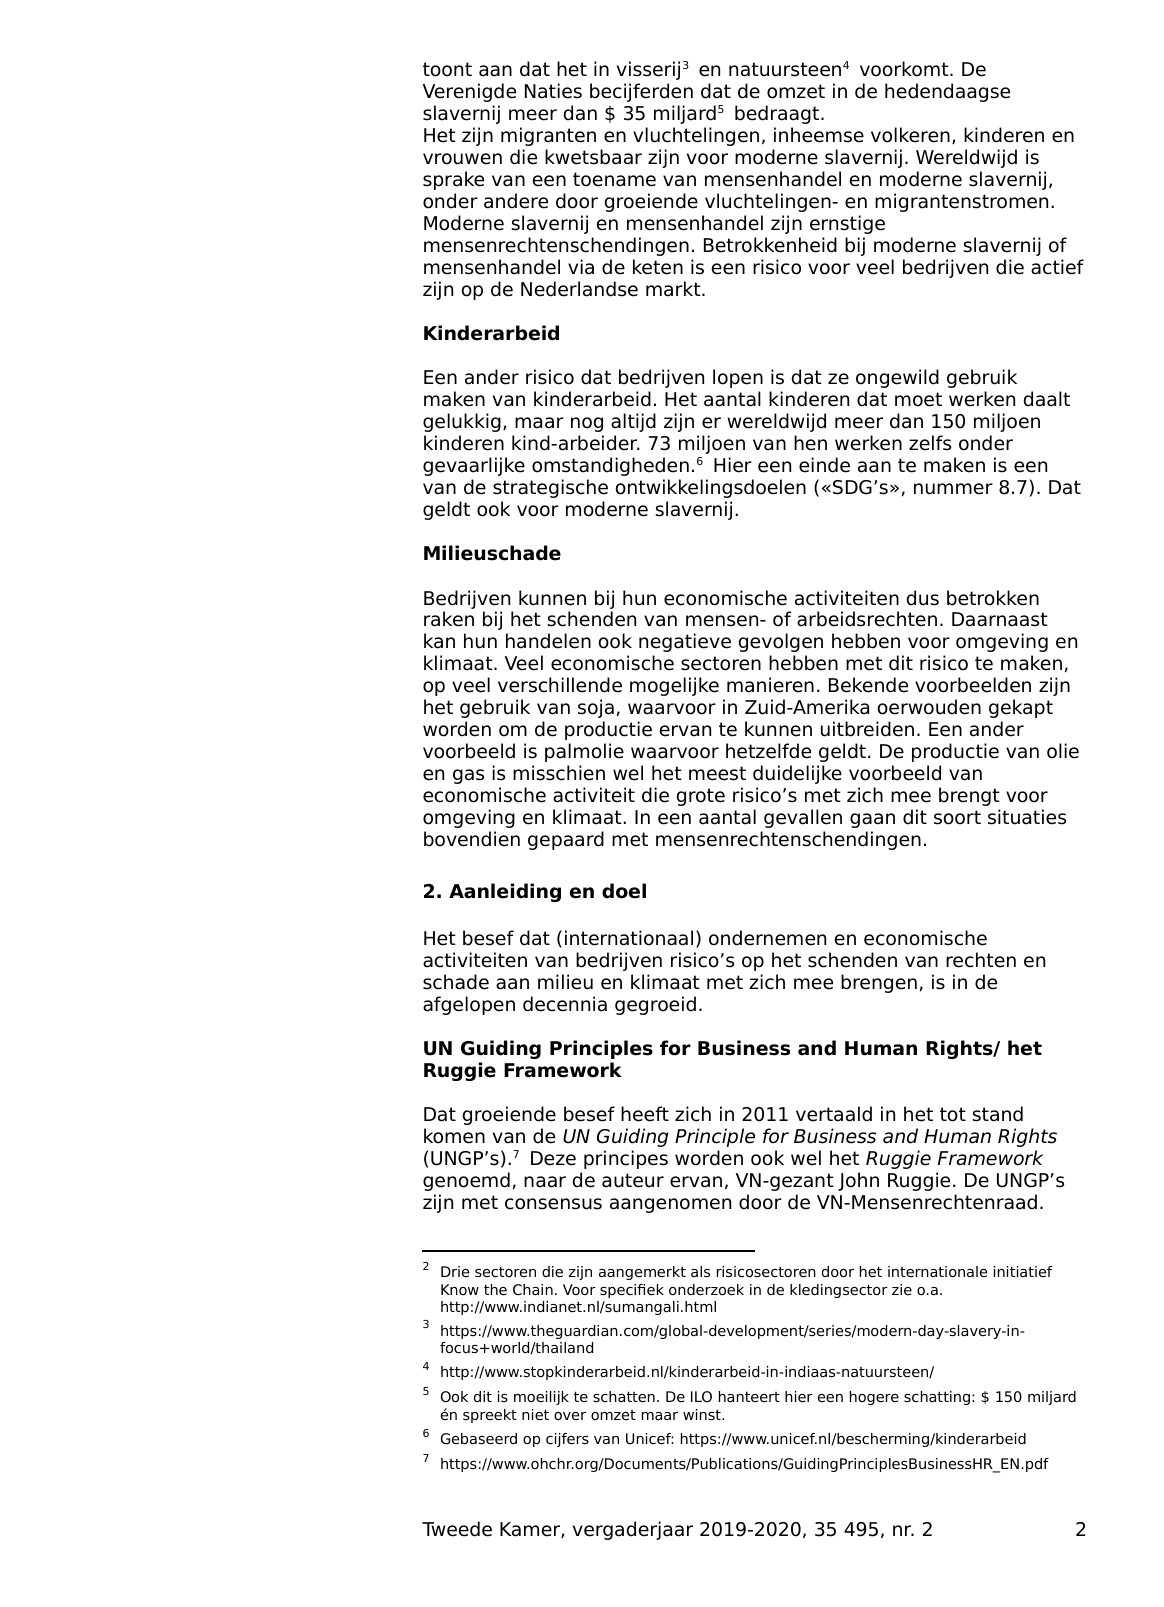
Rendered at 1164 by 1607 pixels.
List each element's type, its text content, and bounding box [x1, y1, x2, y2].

text Het besef dat (internationaal) ondernemen en economische activiteiten van bedrijven risico’s op het schenden van rechten en schade aan milieu en klimaat met zich mee brengen, is in de afgelopen decennia gegroeid. [422, 928, 1087, 1016]
text Dat groeiende besef heeft zich in 2011 vertaald in het tot stand komen van de UN Guiding Principle for Business and Human Rights (UNGP’s). Deze principes worden ook wel het Ruggie Framework genoemd, naar de auteur ervan, VN-gezant John Ruggie. De UNGP’s zijn met consensus aangenomen door de VN-Mensenrechtenraad. [422, 1104, 1087, 1214]
text Gebaseerd op cijfers van Unicef: https://www.unicef.nl/bescherming/kinderarbeid [422, 1427, 1087, 1449]
subtitle Kinderarbeid [422, 323, 1087, 345]
text https://www.theguardian.com/global-development/series/modern-day-slavery-in-focus+world/thailand [422, 1318, 1087, 1357]
subtitle 2. Aanleiding en doel [422, 881, 1087, 903]
text Drie sectoren die zijn aangemerkt als risicosectoren door het internationale initiatief Know the Chain. Voor specifiek onderzoek in de kledingsector zie o.a. http://www.indianet.nl/sumangali.html [422, 1260, 1087, 1316]
text Bedrijven kunnen bij hun economische activiteiten dus betrokken raken bij het schenden van mensen- of arbeidsrechten. Daarnaast kan hun handelen ook negatieve gevolgen hebben voor omgeving en klimaat. Veel economische sectoren hebben met dit risico te maken, op veel verschillende mogelijke manieren. Bekende voorbeelden zijn het gebruik van soja, waarvoor in Zuid-Amerika oerwouden gekapt worden om de productie ervan te kunnen uitbreiden. Een ander voorbeeld is palmolie waarvoor hetzelfde geldt. De productie van olie en gas is misschien wel het meest duidelijke voorbeeld van economische activiteit die grote risico’s met zich mee brengt voor omgeving en klimaat. In een aantal gevallen gaan dit soort situaties bovendien gepaard met mensenrechtenschendingen. [422, 587, 1087, 851]
text Het zijn migranten en vluchtelingen, inheemse volkeren, kinderen en vrouwen die kwetsbaar zijn voor moderne slavernij. Wereldwijd is sprake van een toename van mensenhandel en moderne slavernij, onder andere door groeiende vluchtelingen- en migrantenstromen. Moderne slavernij en mensenhandel zijn ernstige mensenrechtenschendingen. Betrokkenheid bij moderne slavernij of mensenhandel via de keten is een risico voor veel bedrijven die actief zijn op de Nederlandse markt. [422, 125, 1087, 301]
text toont aan dat het in visserij en natuursteen voorkomt. De Verenigde Naties becijferden dat de omzet in de hedendaagse slavernij meer dan $ 35 miljard bedraagt. [422, 59, 1087, 125]
subtitle UN Guiding Principles for Business and Human Rights/ het Ruggie Framework [422, 1038, 1087, 1082]
text Ook dit is moeilijk te schatten. De ILO hanteert hier een hogere schatting: $ 150 miljard én spreekt niet over omzet maar winst. [422, 1385, 1087, 1424]
text Een ander risico dat bedrijven lopen is dat ze ongewild gebruik maken van kinderarbeid. Het aantal kinderen dat moet werken daalt gelukkig, maar nog altijd zijn er wereldwijd meer dan 150 miljoen kinderen kind-arbeider. 73 miljoen van hen werken zelfs onder gevaarlijke omstandigheden. Hier een einde aan te maken is een van de strategische ontwikkelingsdoelen («SDG’s», nummer 8.7). Dat geldt ook voor moderne slavernij. [422, 367, 1087, 521]
subtitle Milieuschade [422, 543, 1087, 565]
text https://www.ohchr.org/Documents/Publications/GuidingPrinciplesBusinessHR_EN.pdf [422, 1452, 1087, 1474]
text http://www.stopkinderarbeid.nl/kinderarbeid-in-indiaas-natuursteen/ [422, 1360, 1087, 1382]
